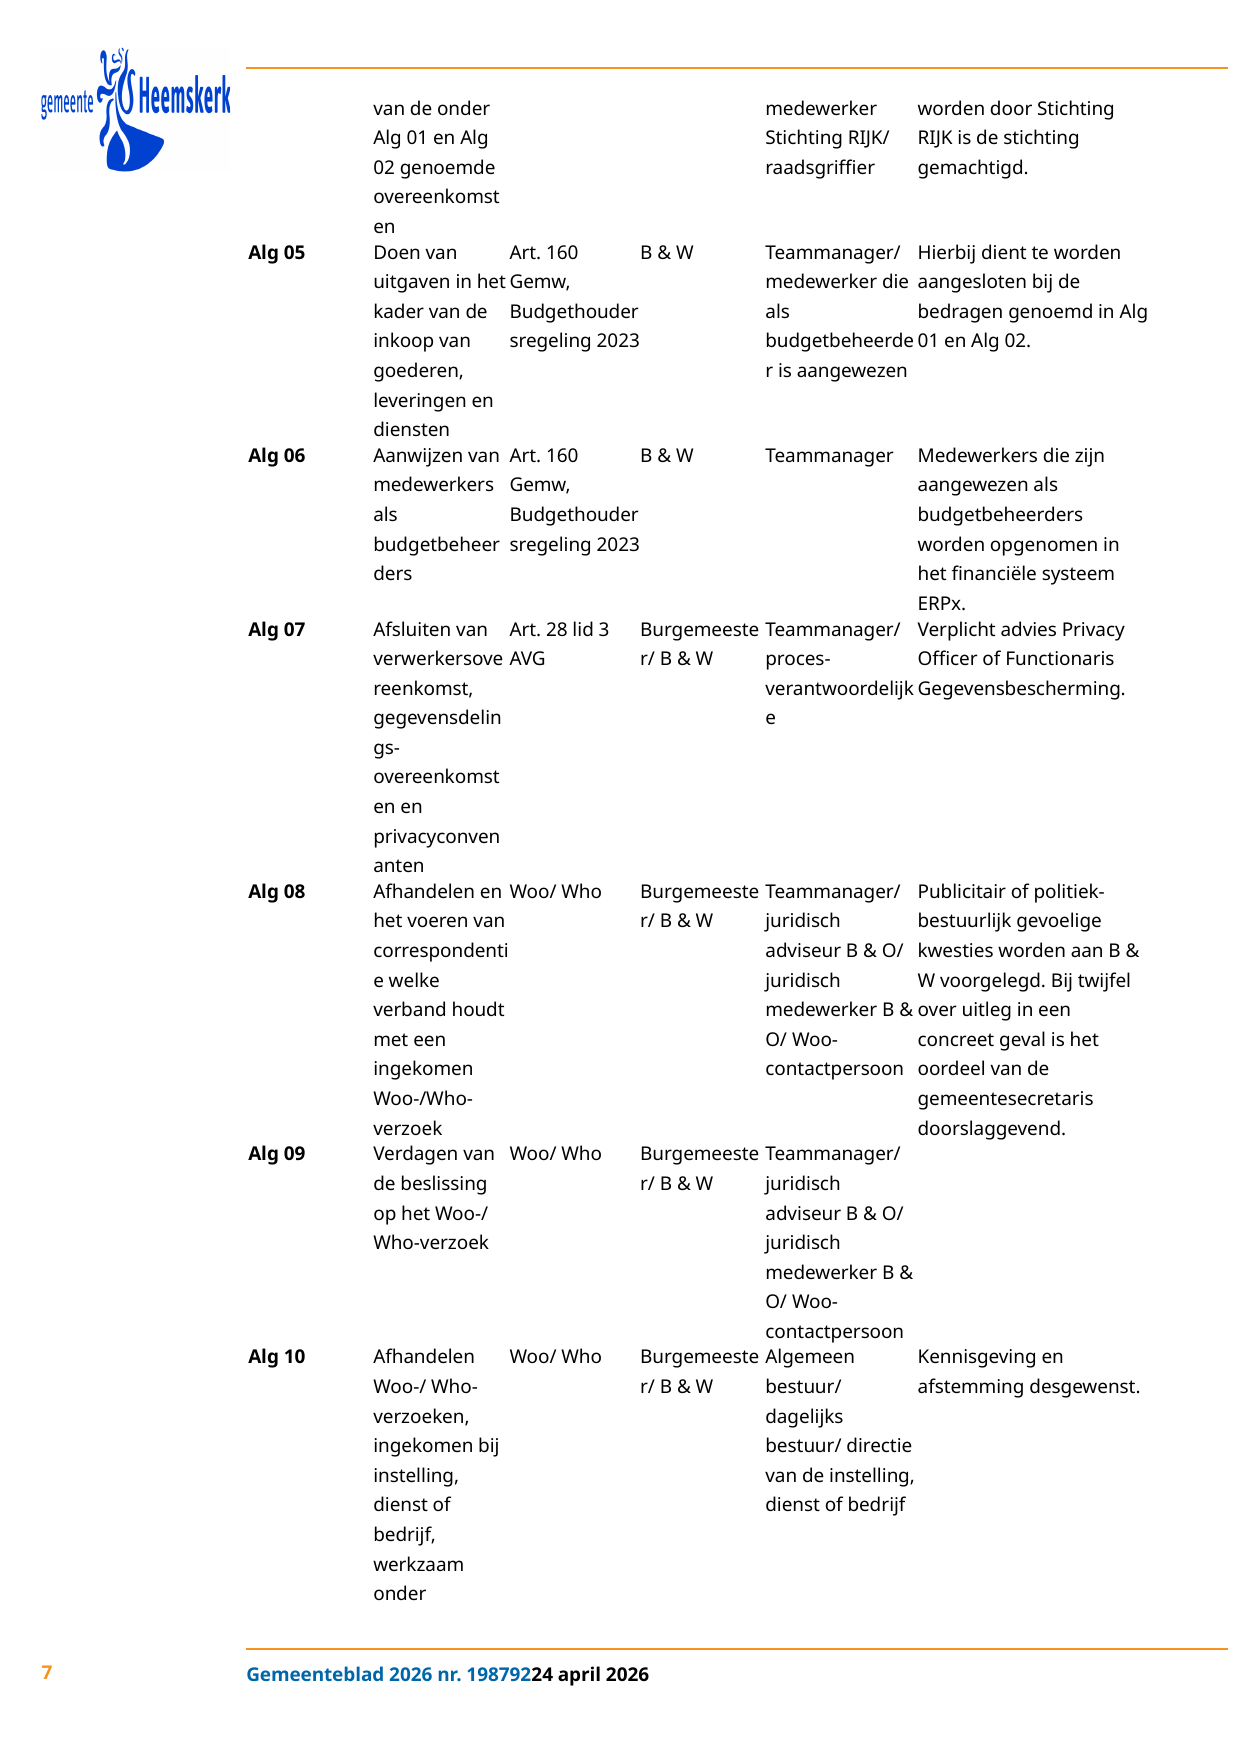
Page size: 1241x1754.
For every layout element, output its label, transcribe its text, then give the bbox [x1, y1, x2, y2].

table_cell Woo/ Who [509, 1344, 640, 1606]
table_cell Aanwijzen van medewerkers als budgetbeheerders [373, 442, 509, 616]
table_cell [918, 1141, 1152, 1344]
table_cell Teammanager/ medewerker die als budgetbeheerder is aangewezen [765, 239, 917, 442]
table_cell worden door Stichting RIJK is de stichting gemachtigd. [918, 95, 1152, 239]
table_cell van de onder Alg 01 en Alg 02 genoemde overeenkomsten [373, 95, 509, 239]
table_cell Burgemeester/ B & W [640, 1344, 765, 1606]
table_cell Kennisgeving en afstemming desgewenst. [918, 1344, 1152, 1606]
table_cell Afhandelen Woo-/ Who-verzoeken, ingekomen bij instelling, dienst of bedrijf, werkzaam onder [373, 1344, 509, 1606]
table_cell Art. 160 Gemw, Budgethoudersregeling 2023 [509, 239, 640, 442]
table_cell Burgemeester/ B & W [640, 616, 765, 878]
table_cell Art. 28 lid 3 AVG [509, 616, 640, 878]
table_cell Art. 160 Gemw, Budgethoudersregeling 2023 [509, 442, 640, 616]
table_cell Teammanager/ juridisch adviseur B & O/ juridisch medewerker B & O/ Woo-contactpersoon [765, 878, 917, 1141]
table_cell Afsluiten van verwerkersovereenkomst, gegevensdelings-overeenkomsten en privacyconvenanten [373, 616, 509, 878]
table_cell Publicitair of politiek-bestuurlijk gevoelige kwesties worden aan B & W voorgelegd. Bij twijfel over uitleg in een concreet geval is het oordeel van de gemeentesecretaris doorslaggevend. [918, 878, 1152, 1141]
table_cell Alg 06 [248, 442, 373, 616]
table_cell Woo/ Who [509, 878, 640, 1141]
table_cell Teammanager/ proces-verantwoordelijke [765, 616, 917, 878]
table_cell Afhandelen en het voeren van correspondentie welke verband houdt met een ingekomen Woo-/Who-verzoek [373, 878, 509, 1141]
table_cell Alg 10 [248, 1344, 373, 1606]
table_cell Verdagen van de beslissing op het Woo-/ Who-verzoek [373, 1141, 509, 1344]
table_cell Teammanager/ juridisch adviseur B & O/ juridisch medewerker B & O/ Woo-contactpersoon [765, 1141, 917, 1344]
table_cell [640, 95, 765, 239]
table_cell Hierbij dient te worden aangesloten bij de bedragen genoemd in Alg 01 en Alg 02. [918, 239, 1152, 442]
table_cell Algemeen bestuur/ dagelijks bestuur/ directie van de instelling, dienst of bedrijf [765, 1344, 917, 1606]
table_cell B & W [640, 442, 765, 616]
table_cell [248, 95, 373, 239]
table_cell Verplicht advies Privacy Officer of Functionaris Gegevensbescherming. [918, 616, 1152, 878]
table_cell Teammanager [765, 442, 917, 616]
table_cell Alg 07 [248, 616, 373, 878]
table_cell [509, 95, 640, 239]
picture [41, 47, 231, 172]
table_cell Alg 05 [248, 239, 373, 442]
table_cell B & W [640, 239, 765, 442]
table_cell Burgemeester/ B & W [640, 878, 765, 1141]
table_cell medewerker Stichting RIJK/ raadsgriffier [765, 95, 917, 239]
table_cell Doen van uitgaven in het kader van de inkoop van goederen, leveringen en diensten [373, 239, 509, 442]
table_cell Alg 08 [248, 878, 373, 1141]
table_cell Woo/ Who [509, 1141, 640, 1344]
table_cell Alg 09 [248, 1141, 373, 1344]
table_cell Burgemeester/ B & W [640, 1141, 765, 1344]
table_cell Medewerkers die zijn aangewezen als budgetbeheerders worden opgenomen in het financiële systeem ERPx. [918, 442, 1152, 616]
